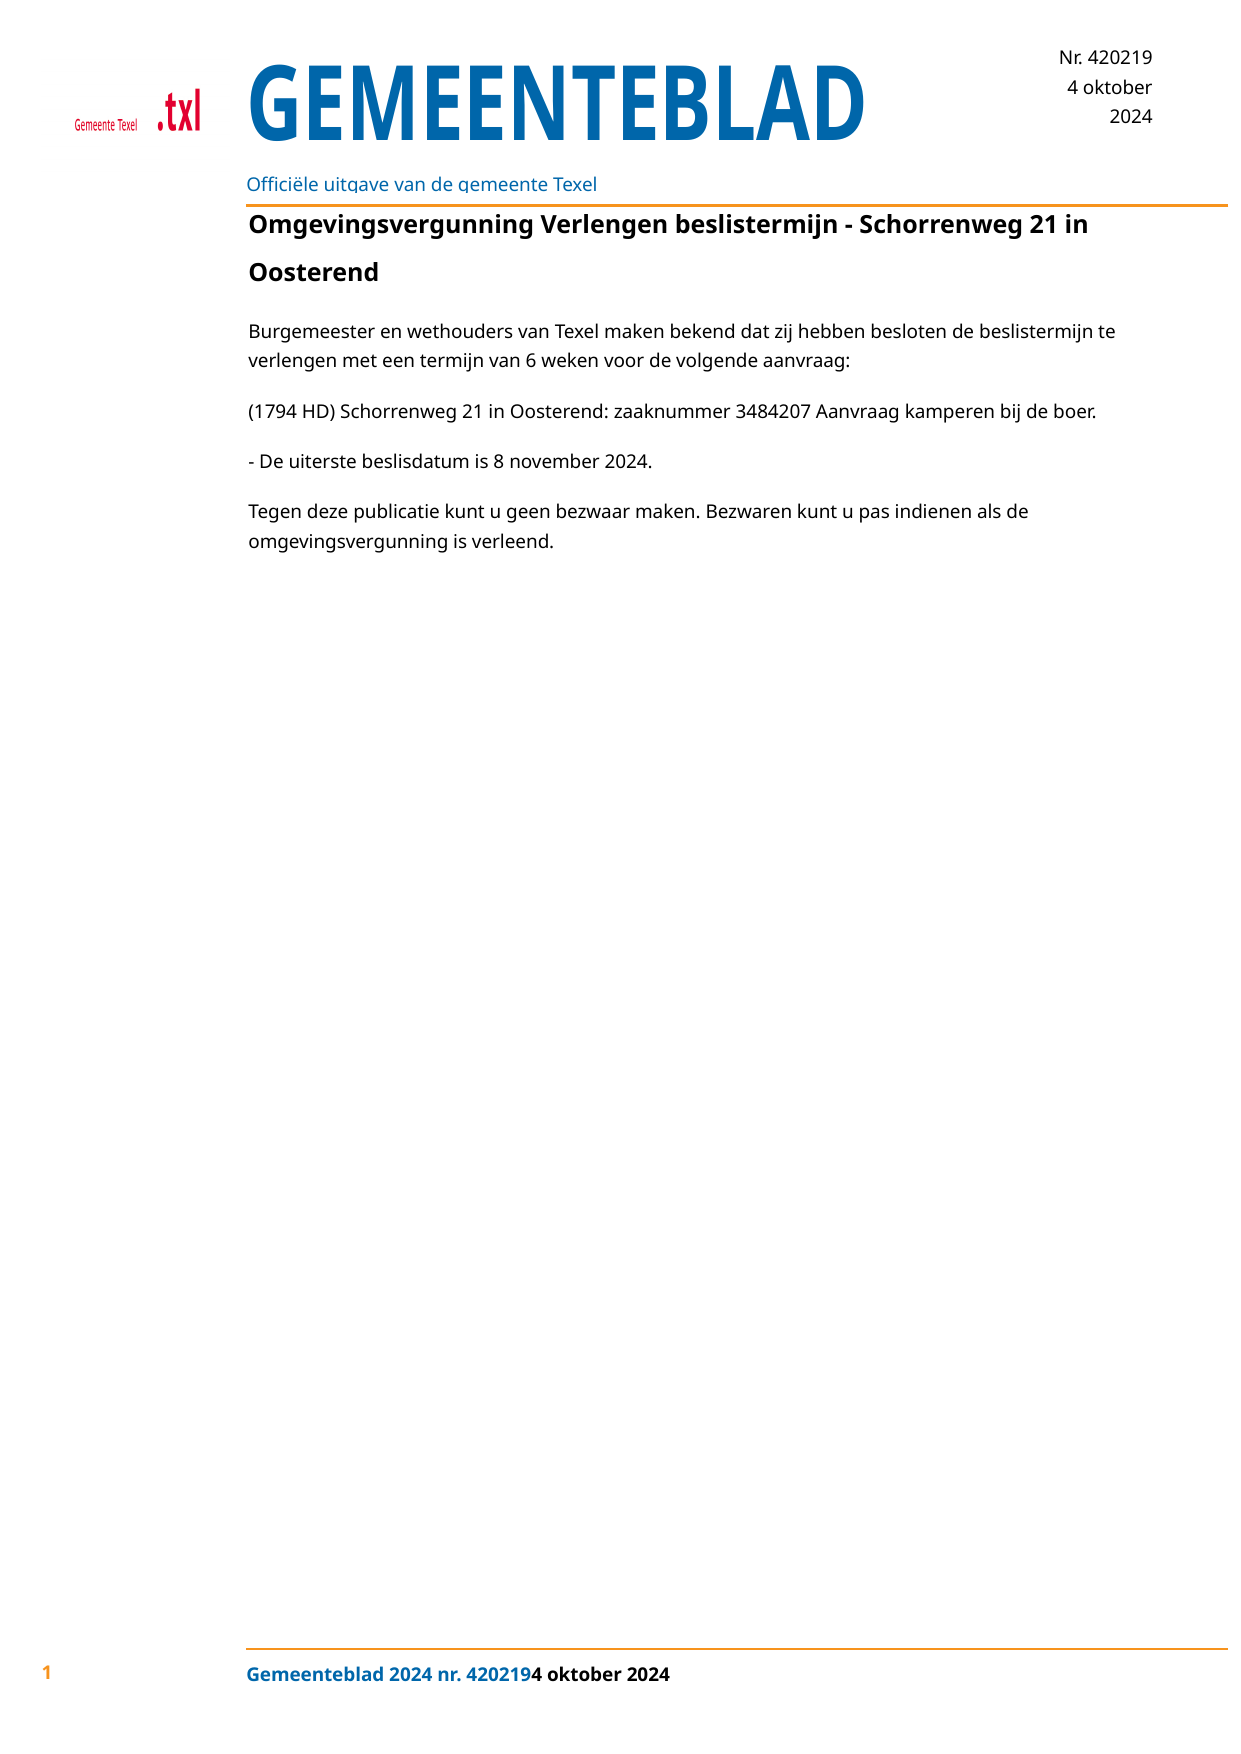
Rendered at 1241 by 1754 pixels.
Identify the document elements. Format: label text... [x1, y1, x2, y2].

picture [41, 47, 231, 172]
text - De uiterste beslisdatum is 8 november 2024. [248, 448, 1152, 474]
text (1794 HD) Schorrenweg 21 in Oosterend: zaaknummer 3484207 Aanvraag kamperen bij de boer. [248, 398, 1152, 424]
text Tegen deze publicatie kunt u geen bezwaar maken. Bezwaren kunt u pas indienen als de omgevingsvergunning is verleend. [248, 499, 1152, 554]
text Burgemeester en wethouders van Texel maken bekend dat zij hebben besloten de beslistermijn te verlengen met een termijn van 6 weken voor de volgende aanvraag: [248, 318, 1152, 373]
text Omgevingsvergunning Verlengen beslistermijn - Schorrenweg 21 in Oosterend [248, 207, 1152, 288]
